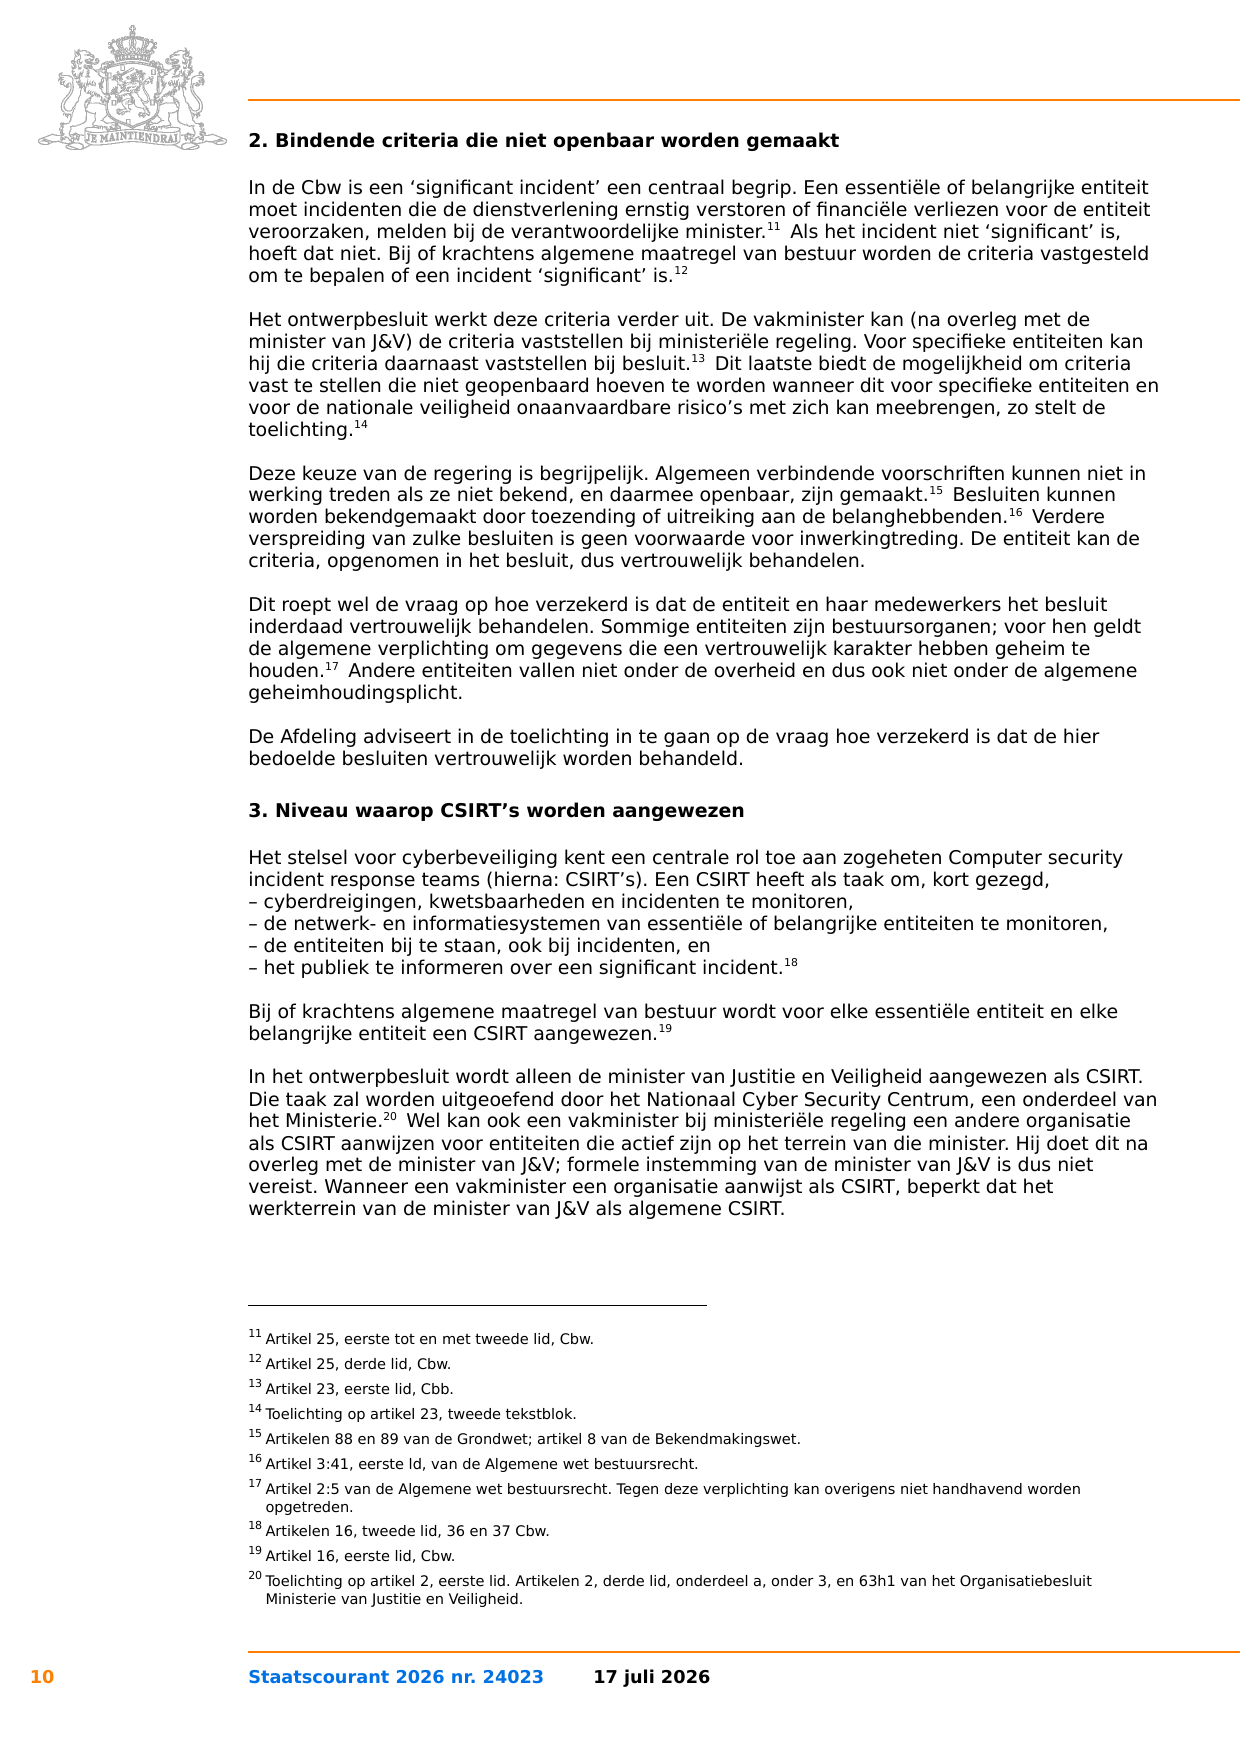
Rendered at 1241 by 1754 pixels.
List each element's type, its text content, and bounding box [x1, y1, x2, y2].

picture [38, 25, 227, 150]
text Toelichting op artikel 23, tweede tekstblok. [248, 1402, 1163, 1424]
text Toelichting op artikel 2, eerste lid. Artikelen 2, derde lid, onderdeel a, onder 3, en 63h1 van het Organisatiebesluit Ministerie van Justitie en Veiligheid. [248, 1569, 1163, 1608]
text Artikel 2:5 van de Algemene wet bestuursrecht. Tegen deze verplichting kan overigens niet handhavend worden opgetreden. [248, 1477, 1163, 1516]
text – de netwerk- en informatiesystemen van essentiële of belangrijke entiteiten te monitoren, [248, 913, 1163, 935]
text Het ontwerpbesluit werkt deze criteria verder uit. De vakminister kan (na overleg met de minister van J&V) de criteria vaststellen bij ministeriële regeling. Voor specifieke entiteiten kan hij die criteria daarnaast vaststellen bij besluit. Dit laatste biedt de mogelijkheid om criteria vast te stellen die niet geopenbaard hoeven te worden wanneer dit voor specifieke entiteiten en voor de nationale veiligheid onaanvaardbare risico’s met zich kan meebrengen, zo stelt de toelichting. [248, 309, 1163, 441]
text – de entiteiten bij te staan, ook bij incidenten, en [248, 935, 1163, 957]
text In het ontwerpbesluit wordt alleen de minister van Justitie en Veiligheid aangewezen als CSIRT. Die taak zal worden uitgeoefend door het Nationaal Cyber Security Centrum, een onderdeel van het Ministerie. Wel kan ook een vakminister bij ministeriële regeling een andere organisatie als CSIRT aanwijzen voor entiteiten die actief zijn op het terrein van die minister. Hij doet dit na overleg met de minister van J&V; formele instemming van de minister van J&V is dus niet vereist. Wanneer een vakminister een organisatie aanwijst als CSIRT, beperkt dat het werkterrein van de minister van J&V als algemene CSIRT. [248, 1066, 1163, 1220]
text De Afdeling adviseert in de toelichting in te gaan op de vraag hoe verzekerd is dat de hier bedoelde besluiten vertrouwelijk worden behandeld. [248, 726, 1163, 770]
text Artikelen 16, tweede lid, 36 en 37 Cbw. [248, 1519, 1163, 1541]
text – het publiek te informeren over een significant incident. [248, 957, 1163, 979]
text Bij of krachtens algemene maatregel van bestuur wordt voor elke essentiële entiteit en elke belangrijke entiteit een CSIRT aangewezen. [248, 1001, 1163, 1044]
text Het stelsel voor cyberbeveiliging kent een centrale rol toe aan zogeheten Computer security incident response teams (hierna: CSIRT’s). Een CSIRT heeft als taak om, kort gezegd, [248, 847, 1163, 891]
text Artikel 16, eerste lid, Cbw. [248, 1544, 1163, 1566]
text Artikelen 88 en 89 van de Grondwet; artikel 8 van de Bekendmakingswet. [248, 1427, 1163, 1449]
text Artikel 23, eerste lid, Cbb. [248, 1377, 1163, 1399]
text Deze keuze van de regering is begrijpelijk. Algemeen verbindende voorschriften kunnen niet in werking treden als ze niet bekend, en daarmee openbaar, zijn gemaakt. Besluiten kunnen worden bekendgemaakt door toezending of uitreiking aan de belanghebbenden. Verdere verspreiding van zulke besluiten is geen voorwaarde voor inwerkingtreding. De entiteit kan de criteria, opgenomen in het besluit, dus vertrouwelijk behandelen. [248, 462, 1163, 572]
text Artikel 3:41, eerste ld, van de Algemene wet bestuursrecht. [248, 1452, 1163, 1474]
text In de Cbw is een ‘significant incident’ een centraal begrip. Een essentiële of belangrijke entiteit moet incidenten die de dienstverlening ernstig verstoren of financiële verliezen voor de entiteit veroorzaken, melden bij de verantwoordelijke minister. Als het incident niet ‘significant’ is, hoeft dat niet. Bij of krachtens algemene maatregel van bestuur worden de criteria vastgesteld om te bepalen of een incident ‘significant’ is. [248, 177, 1163, 287]
text – cyberdreigingen, kwetsbaarheden en incidenten te monitoren, [248, 891, 1163, 913]
text Artikel 25, eerste tot en met tweede lid, Cbw. [248, 1327, 1163, 1349]
subtitle 3. Niveau waarop CSIRT’s worden aangewezen [248, 800, 1163, 822]
text Artikel 25, derde lid, Cbw. [248, 1352, 1163, 1374]
text Dit roept wel de vraag op hoe verzekerd is dat de entiteit en haar medewerkers het besluit inderdaad vertrouwelijk behandelen. Sommige entiteiten zijn bestuursorganen; voor hen geldt de algemene verplichting om gegevens die een vertrouwelijk karakter hebben geheim te houden. Andere entiteiten vallen niet onder de overheid en dus ook niet onder de algemene geheimhoudingsplicht. [248, 594, 1163, 704]
subtitle 2. Bindende criteria die niet openbaar worden gemaakt [248, 130, 1163, 152]
